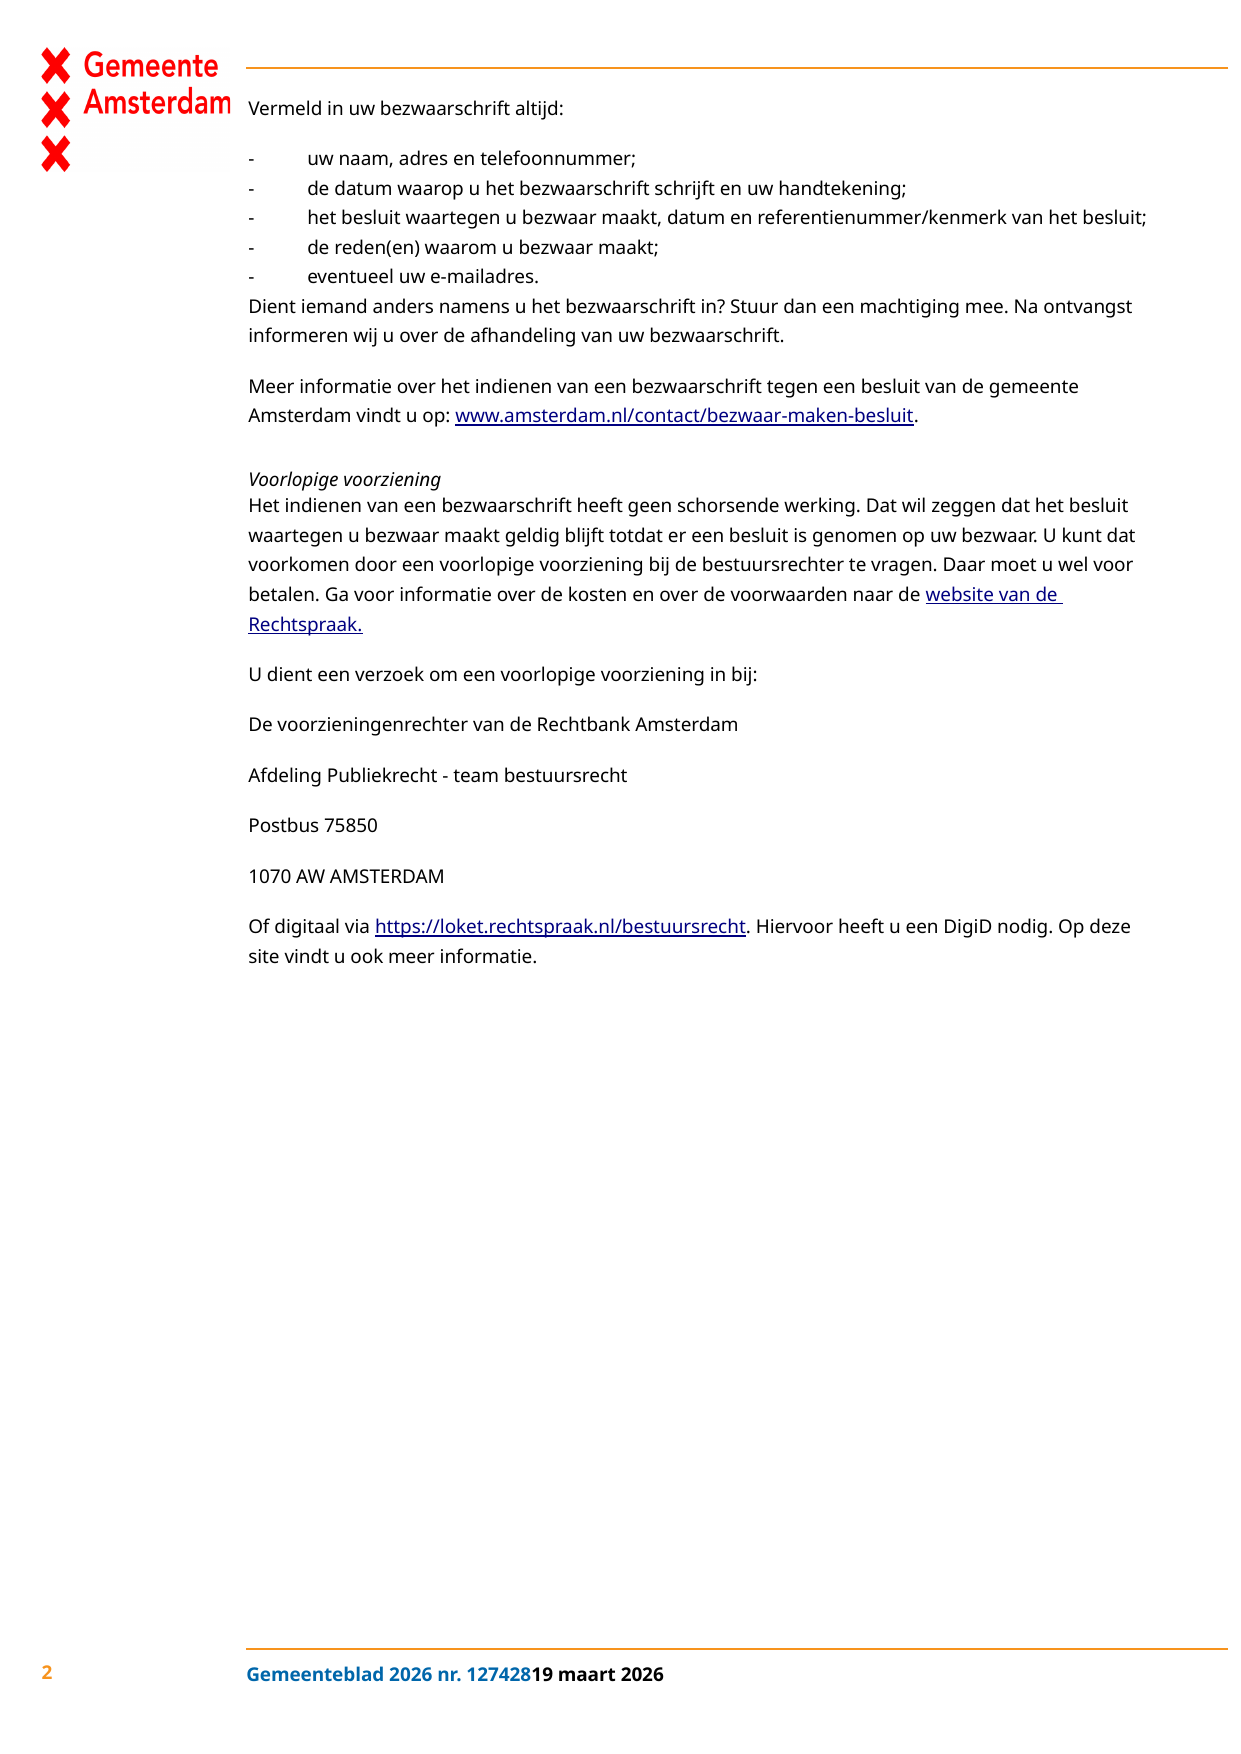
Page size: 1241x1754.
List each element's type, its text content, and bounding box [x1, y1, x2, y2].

text Postbus 75850 [248, 812, 1152, 838]
text Of digitaal via https://loket.rechtspraak.nl/bestuursrecht. Hiervoor heeft u een DigiD nodig. Op deze site vindt u ook meer informatie. [248, 913, 1152, 968]
list uw naam, adres en telefoonnummer; [248, 145, 1152, 171]
list de reden(en) waarom u bezwaar maakt; [248, 234, 1152, 260]
list eventueel uw e-mailadres. [248, 263, 1152, 289]
text U dient een verzoek om een voorlopige voorziening in bij: [248, 661, 1152, 687]
text Meer informatie over het indienen van een bezwaarschrift tegen een besluit van de gemeente Amsterdam vindt u op: www.amsterdam.nl/contact/bezwaar-maken-besluit. [248, 373, 1152, 428]
text Dient iemand anders namens u het bezwaarschrift in? Stuur dan een machtiging mee. Na ontvangst informeren wij u over de afhandeling van uw bezwaarschrift. [248, 293, 1152, 348]
picture [41, 47, 231, 172]
text De voorzieningenrechter van de Rechtbank Amsterdam [248, 712, 1152, 737]
text Afdeling Publiekrecht - team bestuursrecht [248, 762, 1152, 788]
list de datum waarop u het bezwaarschrift schrijft en uw handtekening; [248, 175, 1152, 201]
text 1070 AW AMSTERDAM [248, 863, 1152, 888]
list het besluit waartegen u bezwaar maakt, datum en referentienummer/kenmerk van het besluit; [248, 204, 1152, 230]
text Vermeld in uw bezwaarschrift altijd: [248, 95, 1152, 121]
text Voorlopige voorziening [248, 467, 1152, 492]
text Het indienen van een bezwaarschrift heeft geen schorsende werking. Dat wil zeggen dat het besluit waartegen u bezwaar maakt geldig blijft totdat er een besluit is genomen op uw bezwaar. U kunt dat voorkomen door een voorlopige voorziening bij de bestuursrechter te vragen. Daar moet u wel voor betalen. Ga voor informatie over de kosten en over de voorwaarden naar de website van de Rechtspraak. [248, 492, 1152, 636]
